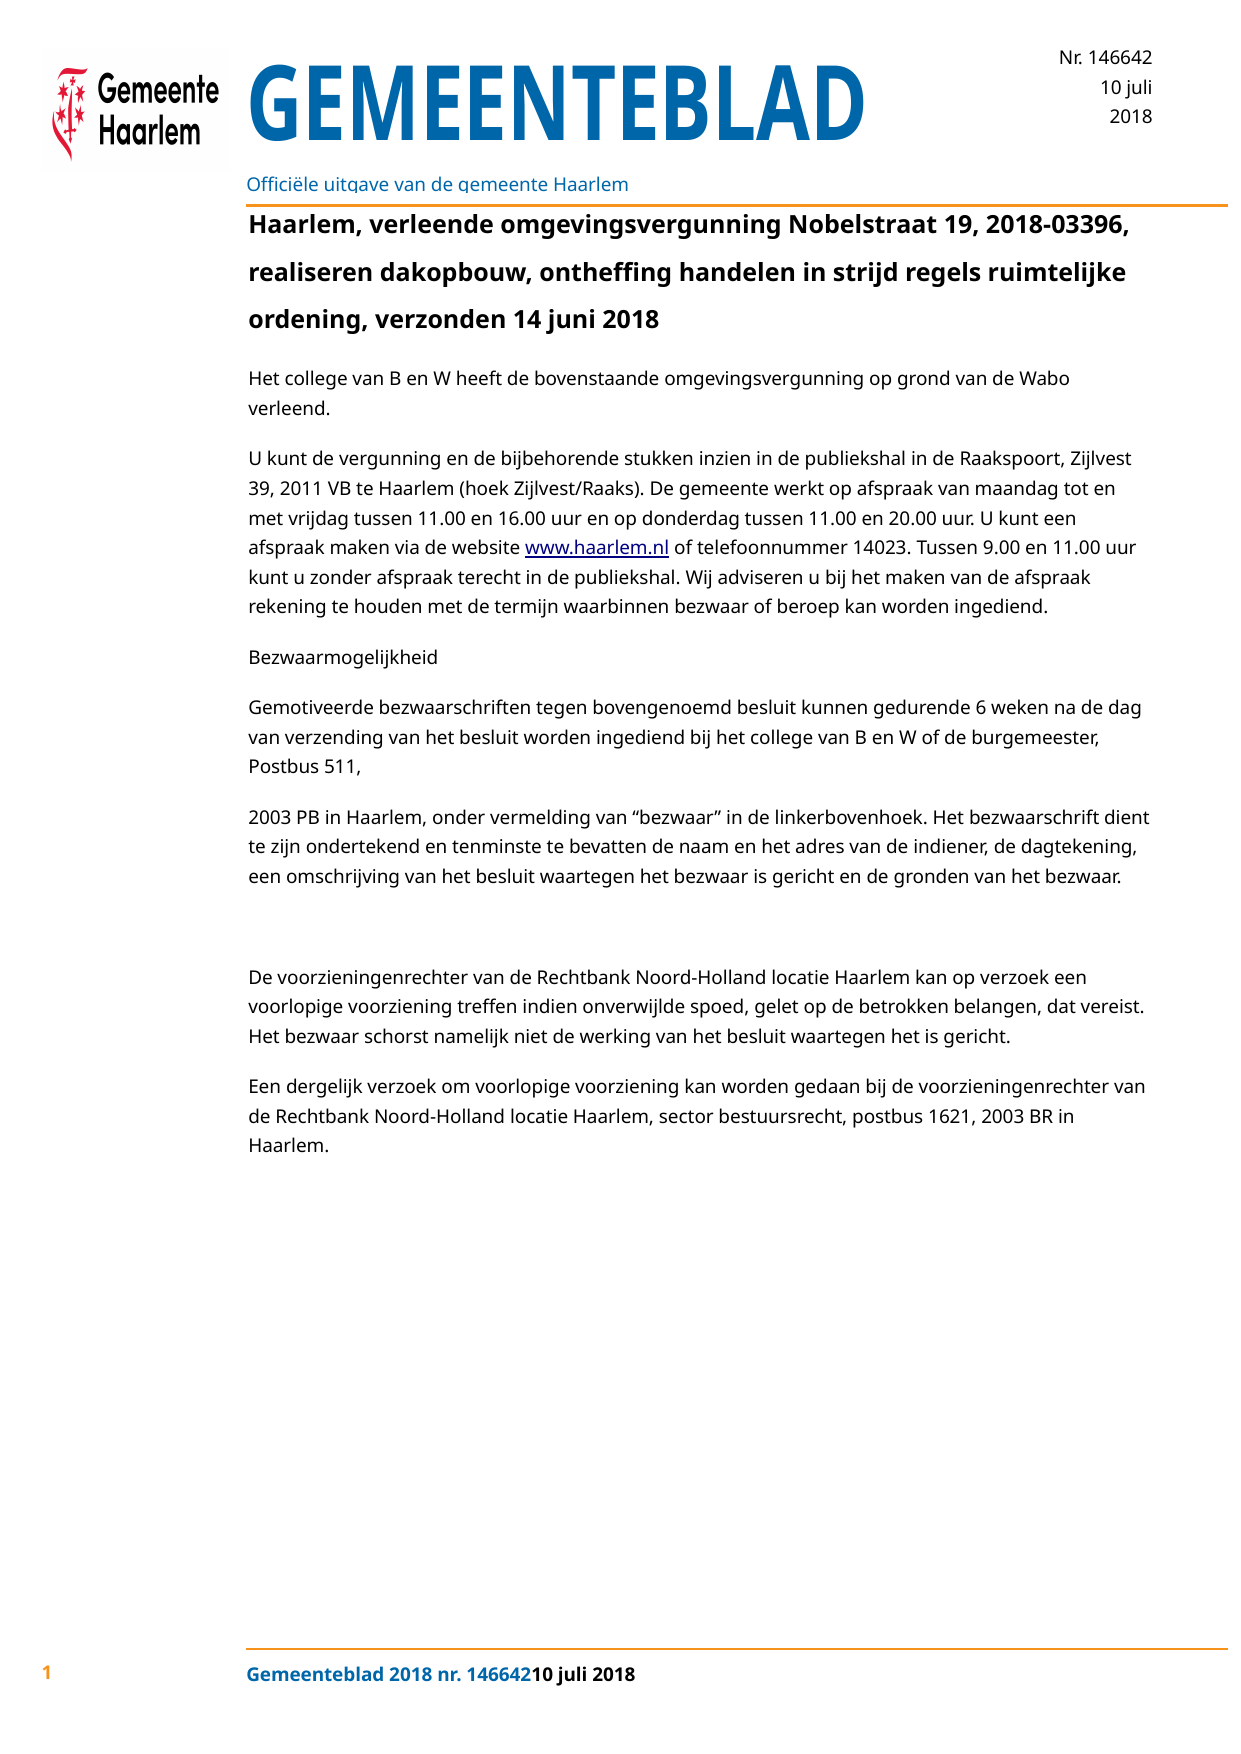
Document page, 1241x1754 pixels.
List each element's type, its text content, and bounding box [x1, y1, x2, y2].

text Gemotiveerde bezwaarschriften tegen bovengenoemd besluit kunnen gedurende 6 weken na de dag van verzending van het besluit worden ingediend bij het college van B en W of de burgemeester, Postbus 511, [248, 694, 1152, 779]
text Bezwaarmogelijkheid [248, 644, 1152, 669]
text De voorzieningenrechter van de Rechtbank Noord-Holland locatie Haarlem kan op verzoek een voorlopige voorziening treffen indien onverwijlde spoed, gelet op de betrokken belangen, dat vereist. Het bezwaar schorst namelijk niet de werking van het besluit waartegen het is gericht. [248, 964, 1152, 1049]
text Een dergelijk verzoek om voorlopige voorziening kan worden gedaan bij de voorzieningenrechter van de Rechtbank Noord-Holland locatie Haarlem, sector bestuursrecht, postbus 1621, 2003 BR in Haarlem. [248, 1073, 1152, 1158]
text Het college van B en W heeft de bovenstaande omgevingsvergunning op grond van de Wabo verleend. [248, 366, 1152, 421]
picture [41, 47, 231, 172]
text U kunt de vergunning en de bijbehorende stukken inzien in de publiekshal in de Raakspoort, Zijlvest 39, 2011 VB te Haarlem (hoek Zijlvest/Raaks). De gemeente werkt op afspraak van maandag tot en met vrijdag tussen 11.00 en 16.00 uur en op donderdag tussen 11.00 en 20.00 uur. U kunt een afspraak maken via de website www.haarlem.nl of telefoonnummer 14023. Tussen 9.00 en 11.00 uur kunt u zonder afspraak terecht in de publiekshal. Wij adviseren u bij het maken van de afspraak rekening te houden met de termijn waarbinnen bezwaar of beroep kan worden ingediend. [248, 446, 1152, 619]
text 2003 PB in Haarlem, onder vermelding van “bezwaar” in de linkerbovenhoek. Het bezwaarschrift dient te zijn ondertekend en tenminste te bevatten de naam en het adres van de indiener, de dagtekening, een omschrijving van het besluit waartegen het bezwaar is gericht en de gronden van het bezwaar. [248, 804, 1152, 889]
text Haarlem, verleende omgevingsvergunning Nobelstraat 19, 2018-03396, realiseren dakopbouw, ontheffing handelen in strijd regels ruimtelijke ordening, verzonden 14 juni 2018 [248, 207, 1152, 336]
